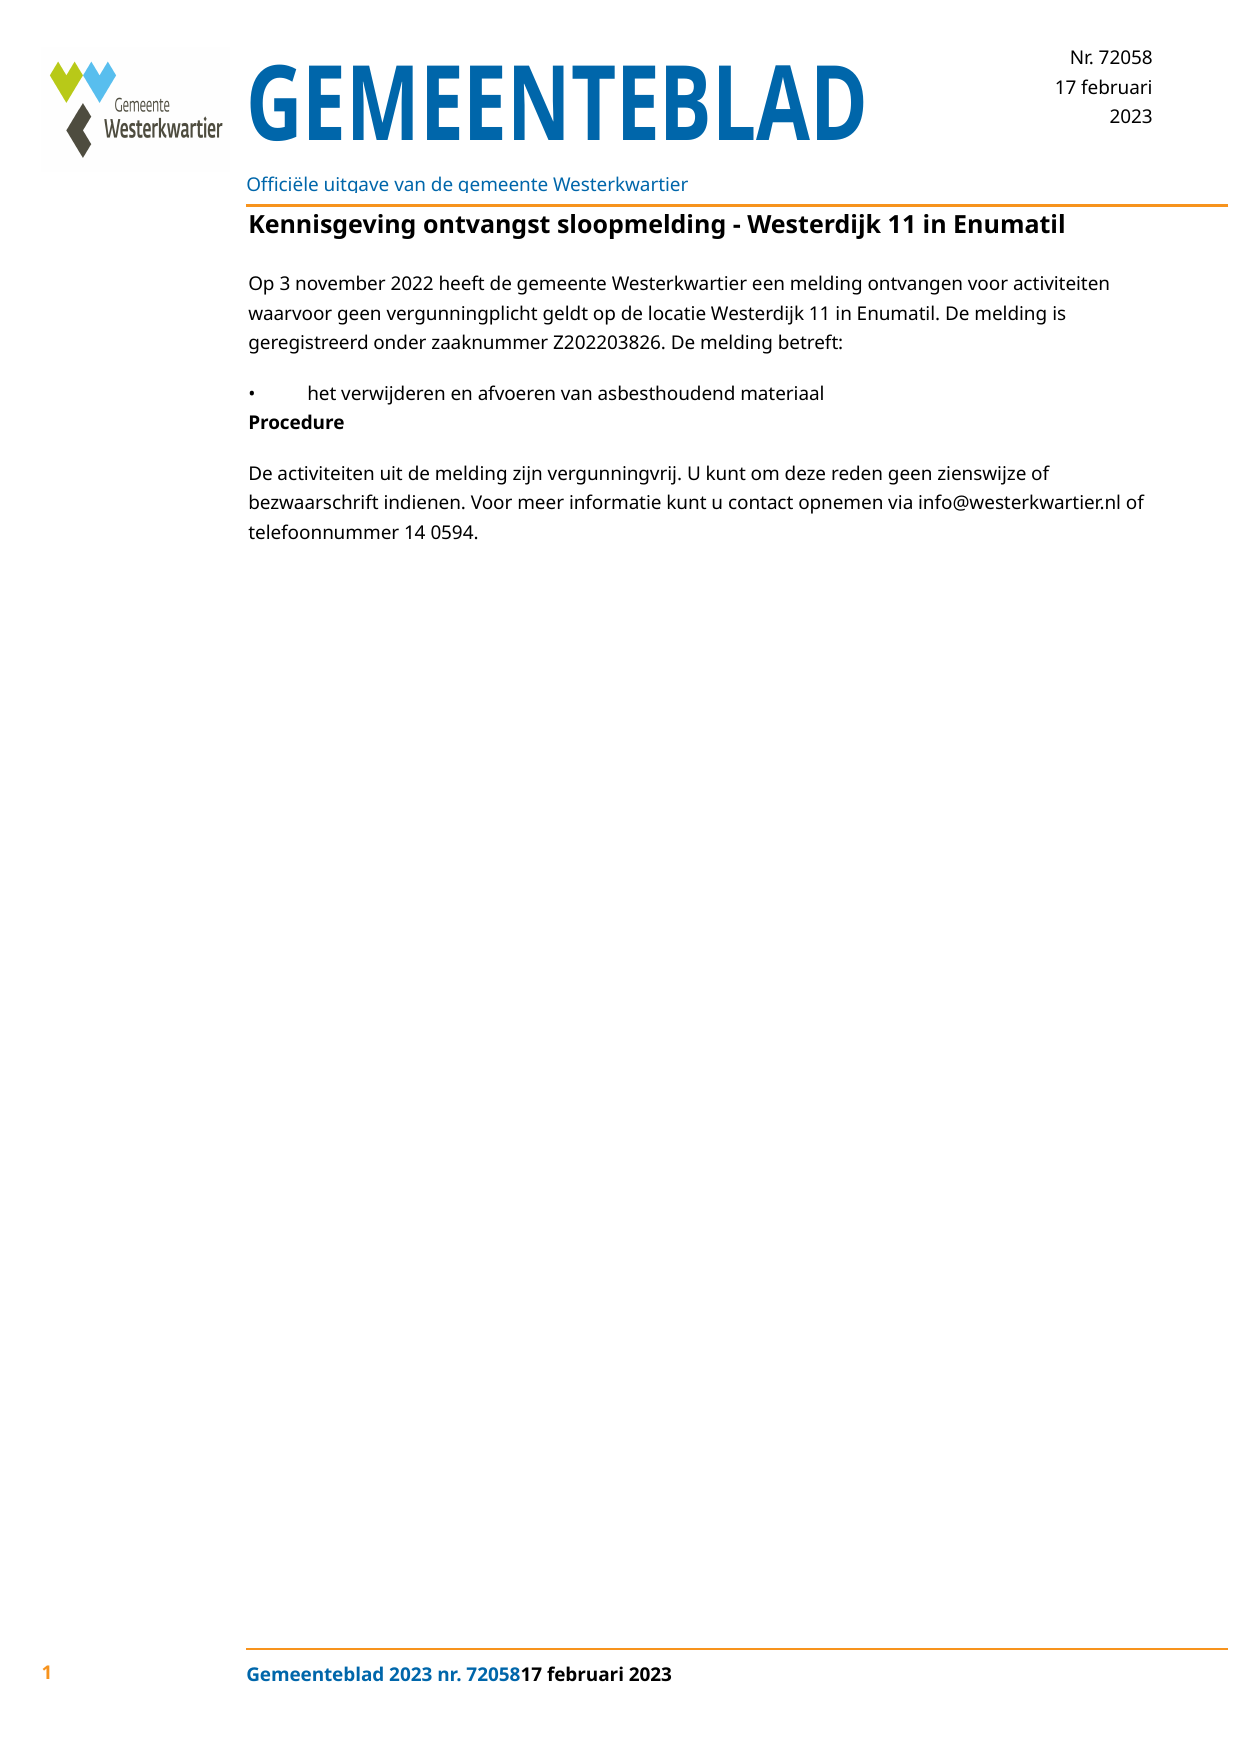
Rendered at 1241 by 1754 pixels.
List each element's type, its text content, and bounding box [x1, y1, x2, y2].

text Procedure [248, 409, 1152, 435]
list het verwijderen en afvoeren van asbesthoudend materiaal [248, 380, 1152, 406]
text Op 3 november 2022 heeft de gemeente Westerkwartier een melding ontvangen voor activiteiten waarvoor geen vergunningplicht geldt op de locatie Westerdijk 11 in Enumatil. De melding is geregistreerd onder zaaknummer Z202203826. De melding betreft: [248, 270, 1152, 355]
picture [41, 47, 231, 172]
text Kennisgeving ontvangst sloopmelding - Westerdijk 11 in Enumatil [248, 207, 1152, 241]
text De activiteiten uit de melding zijn vergunningvrij. U kunt om deze reden geen zienswijze of bezwaarschrift indienen. Voor meer informatie kunt u contact opnemen via info@westerkwartier.nl of telefoonnummer 14 0594. [248, 460, 1152, 545]
